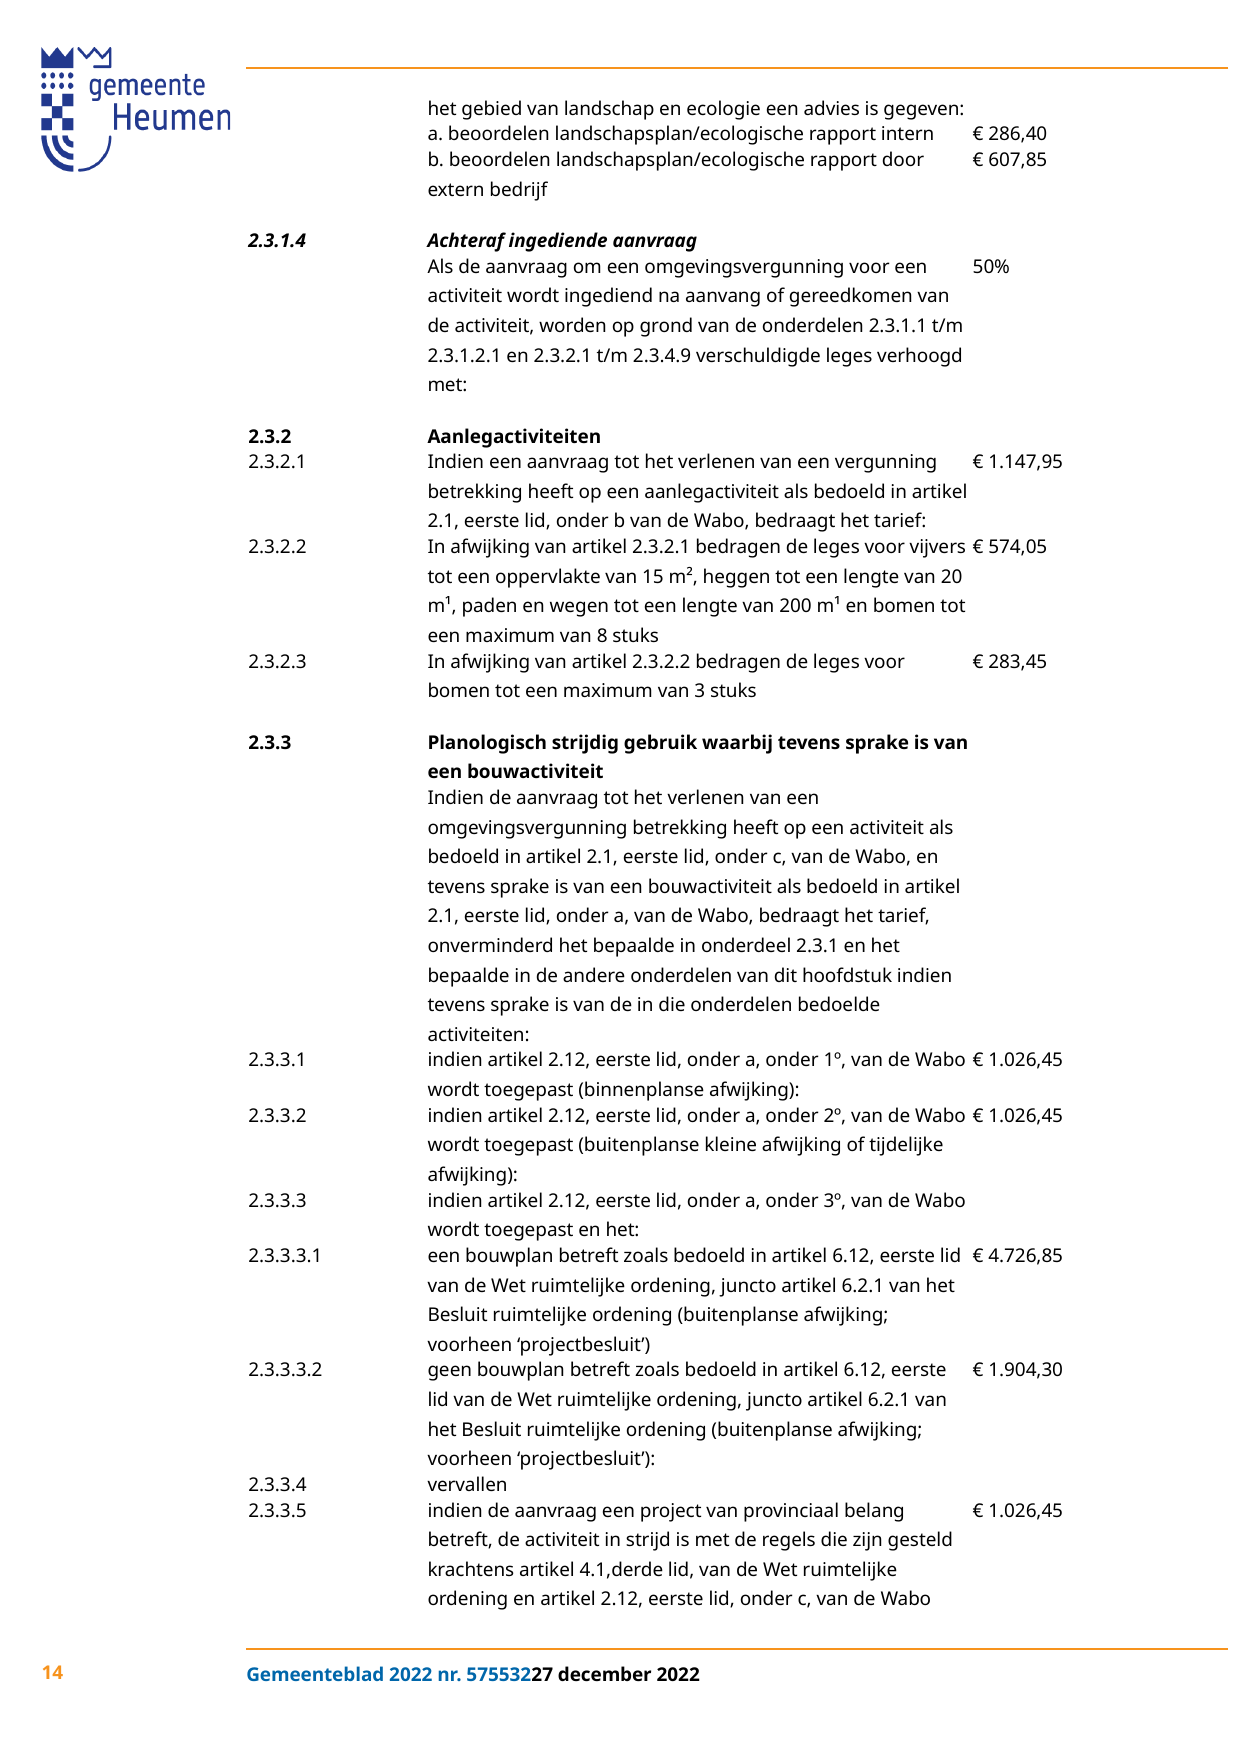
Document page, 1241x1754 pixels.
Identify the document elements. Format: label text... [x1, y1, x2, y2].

table_cell [973, 423, 1152, 448]
table_cell indien artikel 2.12, eerste lid, onder a, onder 1º, van de Wabo wordt toegepast (binnenplanse afwijking): [427, 1047, 972, 1102]
table_cell 2.3.3 [248, 729, 427, 784]
table_cell Aanlegactiviteiten [427, 423, 972, 448]
table_cell een bouwplan betreft zoals bedoeld in artikel 6.12, eerste lid van de Wet ruimtelijke ordening, juncto artikel 6.2.1 van het Besluit ruimtelijke ordening (buitenplanse afwijking; voorheen ‘projectbesluit’) [427, 1242, 972, 1357]
table_cell In afwijking van artikel 2.3.2.1 bedragen de leges voor vijvers tot een oppervlakte van 15 m², heggen tot een lengte van 20 m¹, paden en wegen tot een lengte van 200 m¹ en bomen tot een maximum van 8 stuks [427, 534, 972, 648]
table_cell Planologisch strijdig gebruik waarbij tevens sprake is van een bouwactiviteit [427, 729, 972, 784]
table_cell indien de aanvraag een project van provinciaal belang betreft, de activiteit in strijd is met de regels die zijn gesteld krachtens artikel 4.1,derde lid, van de Wet ruimtelijke ordening en artikel 2.12, eerste lid, onder c, van de Wabo [427, 1497, 972, 1611]
table_cell 2.3.3.4 [248, 1471, 427, 1497]
table_cell [248, 703, 427, 729]
table_cell 2.3.2.3 [248, 648, 427, 703]
table_cell [973, 397, 1152, 423]
table_cell [248, 95, 427, 121]
table_cell geen bouwplan betreft zoals bedoeld in artikel 6.12, eerste lid van de Wet ruimtelijke ordening, juncto artikel 6.2.1 van het Besluit ruimtelijke ordening (buitenplanse afwijking; voorheen ‘projectbesluit’): [427, 1357, 972, 1471]
table_cell 2.3.2.1 [248, 449, 427, 533]
table_cell € 286,40 [973, 121, 1152, 146]
table_cell In afwijking van artikel 2.3.2.2 bedragen de leges voor bomen tot een maximum van 3 stuks [427, 648, 972, 703]
table_cell [427, 703, 972, 729]
table_cell 2.3.3.2 [248, 1102, 427, 1187]
table_cell b. beoordelen landschapsplan/ecologische rapport door extern bedrijf [427, 146, 972, 202]
table_cell [248, 121, 427, 146]
table_cell € 1.026,45 [973, 1102, 1152, 1187]
table_cell 2.3.2.2 [248, 534, 427, 648]
table_cell a. beoordelen landschapsplan/ecologische rapport intern [427, 121, 972, 146]
table_cell [973, 95, 1152, 121]
table_cell Achteraf ingediende aanvraag [427, 227, 972, 253]
table_cell Als de aanvraag om een omgevingsvergunning voor een activiteit wordt ingediend na aanvang of gereedkomen van de activiteit, worden op grond van de onderdelen 2.3.1.1 t/m 2.3.1.2.1 en 2.3.2.1 t/m 2.3.4.9 verschuldigde leges verhoogd met: [427, 253, 972, 397]
table_cell 50% [973, 253, 1152, 397]
table_cell indien artikel 2.12, eerste lid, onder a, onder 3º, van de Wabo wordt toegepast en het: [427, 1187, 972, 1242]
table_cell [248, 146, 427, 202]
table_cell € 574,05 [973, 534, 1152, 648]
table_cell 2.3.1.4 [248, 227, 427, 253]
table_cell [427, 202, 972, 227]
table_cell [427, 397, 972, 423]
table_cell [973, 1187, 1152, 1242]
picture [41, 47, 231, 172]
table_cell [248, 784, 427, 1047]
table_cell Indien een aanvraag tot het verlenen van een vergunning betrekking heeft op een aanlegactiviteit als bedoeld in artikel 2.1, eerste lid, onder b van de Wabo, bedraagt het tarief: [427, 449, 972, 533]
table_cell € 283,45 [973, 648, 1152, 703]
table_cell [973, 784, 1152, 1047]
table_cell [973, 227, 1152, 253]
table_cell [973, 703, 1152, 729]
table_cell 2.3.3.3 [248, 1187, 427, 1242]
table_cell [973, 729, 1152, 784]
table_cell [248, 397, 427, 423]
table_cell € 1.026,45 [973, 1497, 1152, 1611]
table_cell 2.3.3.1 [248, 1047, 427, 1102]
table_cell Indien de aanvraag tot het verlenen van een omgevingsvergunning betrekking heeft op een activiteit als bedoeld in artikel 2.1, eerste lid, onder c, van de Wabo, en tevens sprake is van een bouwactiviteit als bedoeld in artikel 2.1, eerste lid, onder a, van de Wabo, bedraagt het tarief, onverminderd het bepaalde in onderdeel 2.3.1 en het bepaalde in de andere onderdelen van dit hoofdstuk indien tevens sprake is van de in die onderdelen bedoelde activiteiten: [427, 784, 972, 1047]
table_cell 2.3.3.3.2 [248, 1357, 427, 1471]
table_cell € 607,85 [973, 146, 1152, 202]
table_cell € 4.726,85 [973, 1242, 1152, 1357]
table_cell 2.3.3.3.1 [248, 1242, 427, 1357]
table_cell € 1.904,30 [973, 1357, 1152, 1471]
table_cell het gebied van landschap en ecologie een advies is gegeven: [427, 95, 972, 121]
table_cell [248, 253, 427, 397]
table_cell vervallen [427, 1471, 972, 1497]
table_cell [973, 1471, 1152, 1497]
table_cell € 1.147,95 [973, 449, 1152, 533]
table_cell [248, 202, 427, 227]
table_cell [973, 202, 1152, 227]
table_cell 2.3.3.5 [248, 1497, 427, 1611]
table_cell 2.3.2 [248, 423, 427, 448]
table_cell € 1.026,45 [973, 1047, 1152, 1102]
table_cell indien artikel 2.12, eerste lid, onder a, onder 2º, van de Wabo wordt toegepast (buitenplanse kleine afwijking of tijdelijke afwijking): [427, 1102, 972, 1187]
